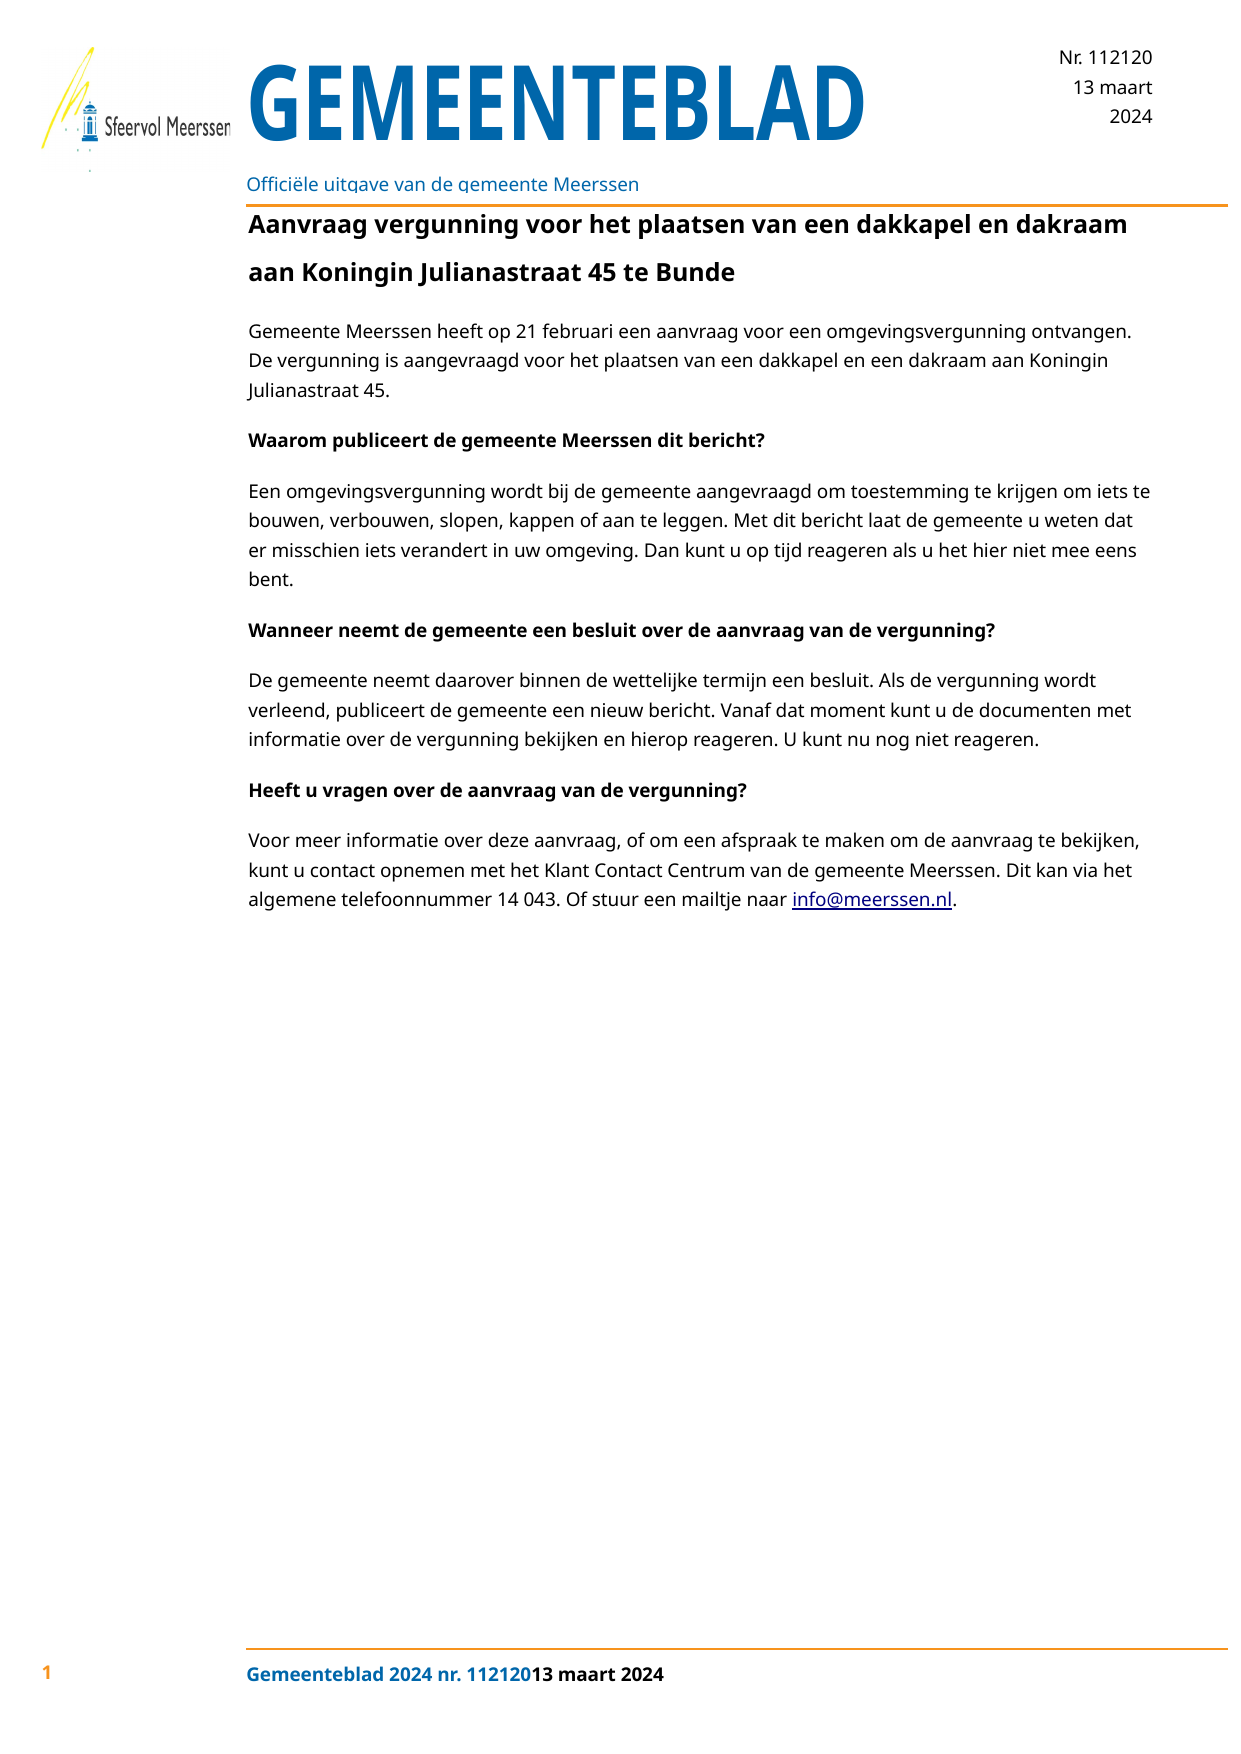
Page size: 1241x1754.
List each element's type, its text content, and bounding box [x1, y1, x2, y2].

text Aanvraag vergunning voor het plaatsen van een dakkapel en dakraam aan Koningin Julianastraat 45 te Bunde [248, 207, 1152, 288]
text Wanneer neemt de gemeente een besluit over de aanvraag van de vergunning? [248, 617, 1152, 643]
text Waarom publiceert de gemeente Meerssen dit bericht? [248, 427, 1152, 453]
text Voor meer informatie over deze aanvraag, of om een afspraak te maken om de aanvraag te bekijken, kunt u contact opnemen met het Klant Contact Centrum van de gemeente Meerssen. Dit kan via het algemene telefoonnummer 14 043. Of stuur een mailtje naar info@meerssen.nl. [248, 827, 1152, 912]
text Heeft u vragen over de aanvraag van de vergunning? [248, 777, 1152, 803]
text Een omgevingsvergunning wordt bij de gemeente aangevraagd om toestemming te krijgen om iets te bouwen, verbouwen, slopen, kappen of aan te leggen. Met dit bericht laat de gemeente u weten dat er misschien iets verandert in uw omgeving. Dan kunt u op tijd reageren als u het hier niet mee eens bent. [248, 478, 1152, 592]
text De gemeente neemt daarover binnen de wettelijke termijn een besluit. Als de vergunning wordt verleend, publiceert de gemeente een nieuw bericht. Vanaf dat moment kunt u de documenten met informatie over de vergunning bekijken en hierop reageren. U kunt nu nog niet reageren. [248, 667, 1152, 752]
picture [41, 47, 231, 172]
text Gemeente Meerssen heeft op 21 februari een aanvraag voor een omgevingsvergunning ontvangen. De vergunning is aangevraagd voor het plaatsen van een dakkapel en een dakraam aan Koningin Julianastraat 45. [248, 318, 1152, 403]
